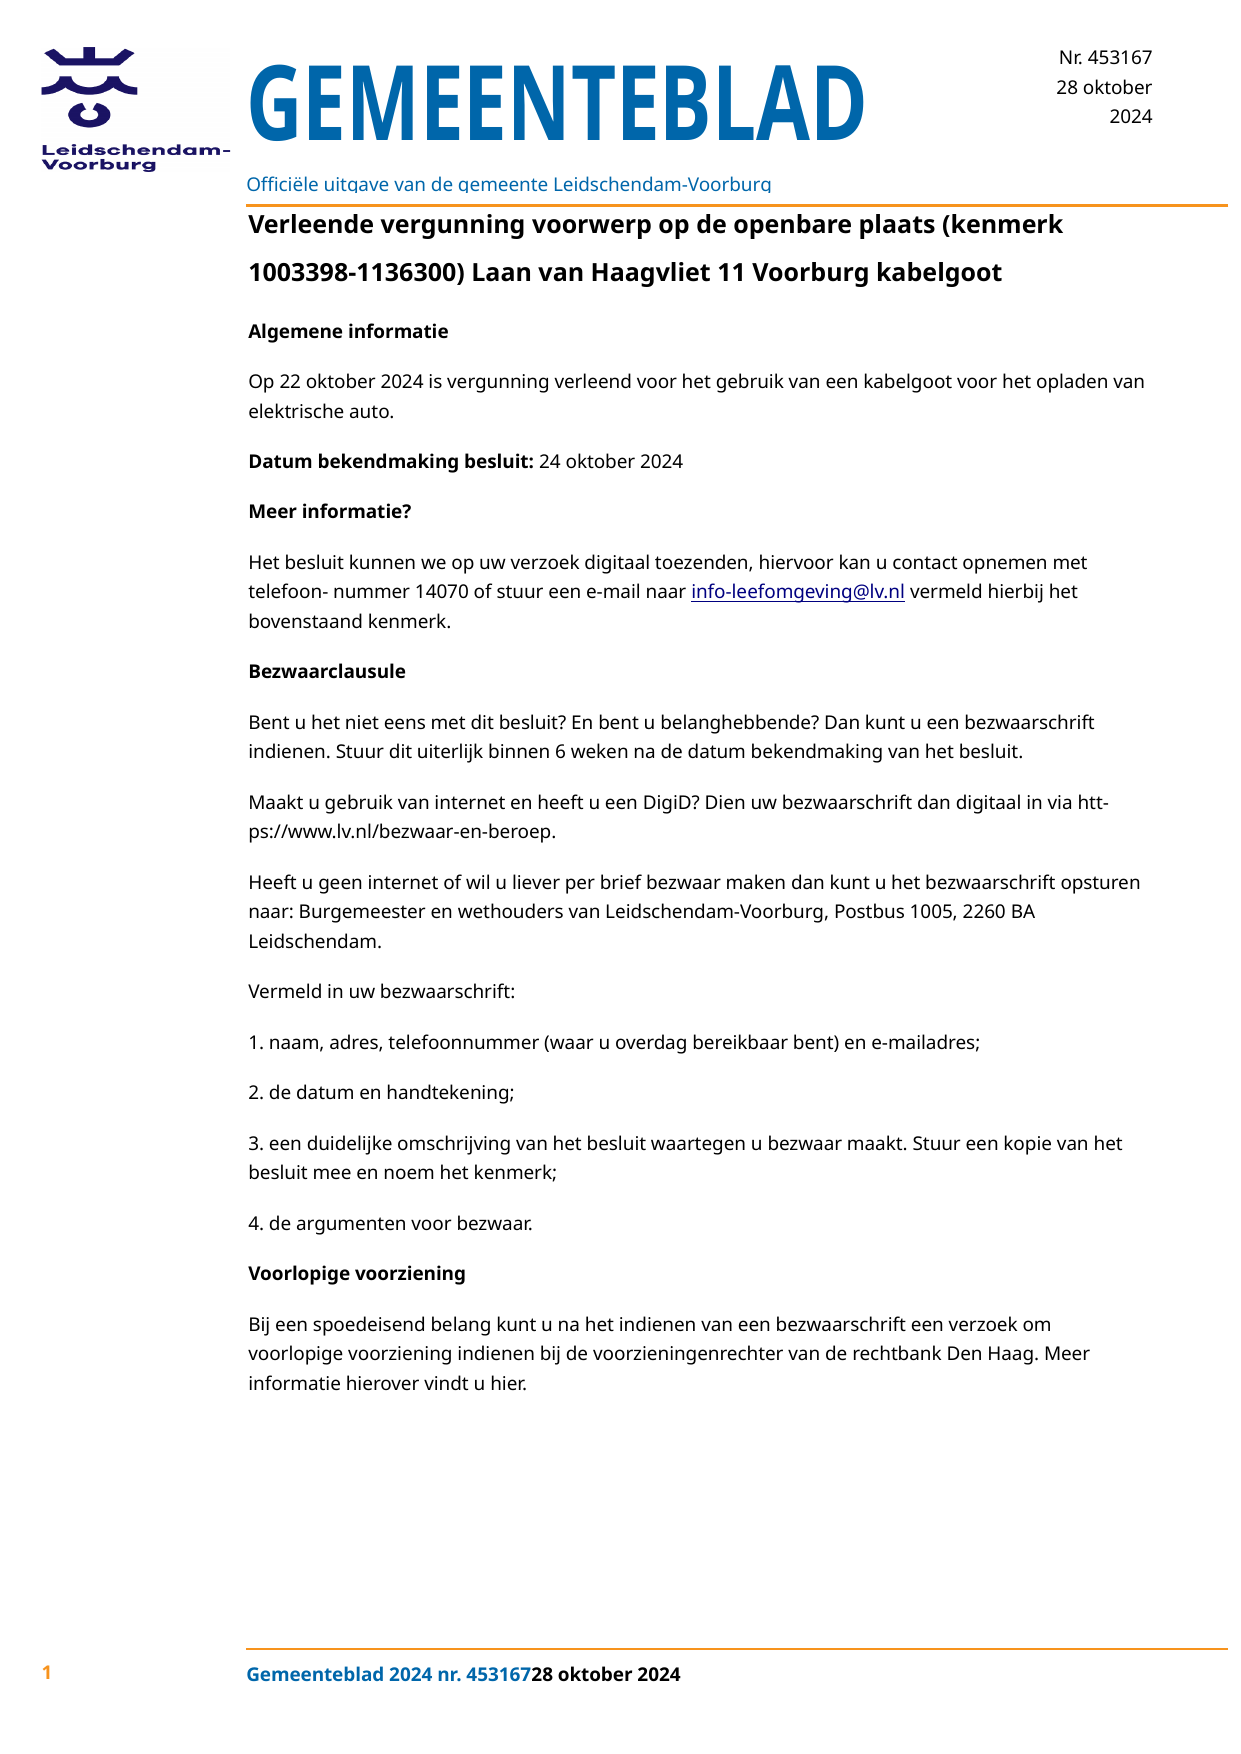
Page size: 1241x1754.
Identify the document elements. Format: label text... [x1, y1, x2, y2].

text Meer informatie? [248, 499, 1152, 524]
text Datum bekendmaking besluit: 24 oktober 2024 [248, 448, 1152, 474]
text 3. een duidelijke omschrijving van het besluit waartegen u bezwaar maakt. Stuur een kopie van het besluit mee en noem het kenmerk; [248, 1130, 1152, 1185]
text Verleende vergunning voorwerp op de openbare plaats (kenmerk 1003398-1136300) Laan van Haagvliet 11 Voorburg kabelgoot [248, 207, 1152, 288]
text Het besluit kunnen we op uw verzoek digitaal toezenden, hiervoor kan u contact opnemen met telefoon- nummer 14070 of stuur een e-mail naar info-leefomgeving@lv.nl vermeld hierbij het bovenstaand kenmerk. [248, 549, 1152, 634]
text Bezwaarclausule [248, 659, 1152, 684]
text 1. naam, adres, telefoonnummer (waar u overdag bereikbaar bent) en e-mailadres; [248, 1029, 1152, 1055]
text Op 22 oktober 2024 is vergunning verleend voor het gebruik van een kabelgoot voor het opladen van elektrische auto. [248, 368, 1152, 424]
picture [41, 47, 231, 172]
text 4. de argumenten voor bezwaar. [248, 1210, 1152, 1236]
text Bent u het niet eens met dit besluit? En bent u belanghebbende? Dan kunt u een bezwaarschrift indienen. Stuur dit uiterlijk binnen 6 weken na de datum bekendmaking van het besluit. [248, 709, 1152, 764]
text Bij een spoedeisend belang kunt u na het indienen van een bezwaarschrift een verzoek om voorlopige voorziening indienen bij de voorzieningenrechter van de rechtbank Den Haag. Meer informatie hierover vindt u hier. [248, 1311, 1152, 1396]
text 2. de datum en handtekening; [248, 1079, 1152, 1105]
text Voorlopige voorziening [248, 1260, 1152, 1286]
text Algemene informatie [248, 318, 1152, 344]
text Maakt u gebruik van internet en heeft u een DigiD? Dien uw bezwaarschrift dan digitaal in via htt- ps://www.lv.nl/bezwaar-en-beroep. [248, 789, 1152, 844]
text Vermeld in uw bezwaarschrift: [248, 979, 1152, 1004]
text Heeft u geen internet of wil u liever per brief bezwaar maken dan kunt u het bezwaarschrift opsturen naar: Burgemeester en wethouders van Leidschendam-Voorburg, Postbus 1005, 2260 BA Leidschendam. [248, 869, 1152, 954]
